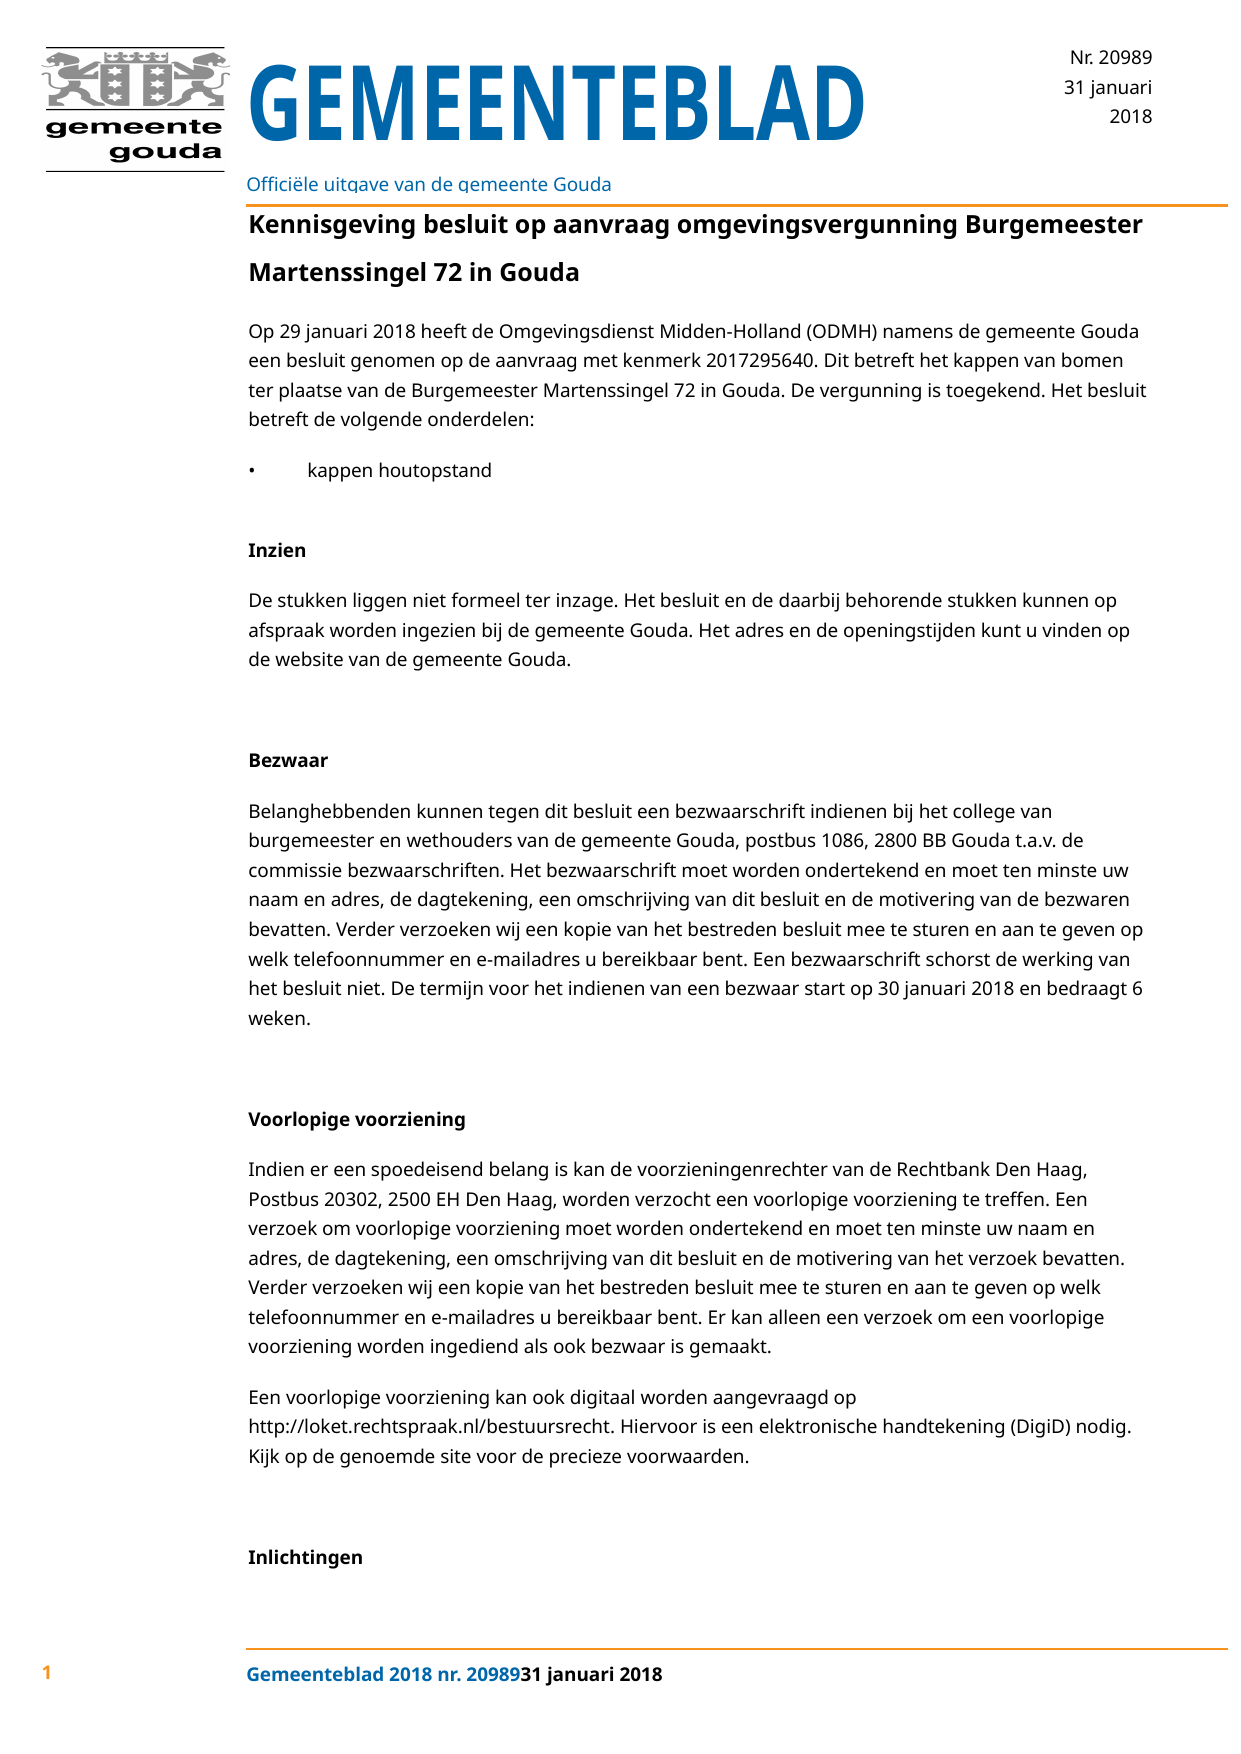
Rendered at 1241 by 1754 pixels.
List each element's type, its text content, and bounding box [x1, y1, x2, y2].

list kappen houtopstand [248, 457, 1152, 483]
text Belanghebbenden kunnen tegen dit besluit een bezwaarschrift indienen bij het college van burgemeester en wethouders van de gemeente Gouda, postbus 1086, 2800 BB Gouda t.a.v. de commissie bezwaarschriften. Het bezwaarschrift moet worden ondertekend en moet ten minste uw naam en adres, de dagtekening, een omschrijving van dit besluit en de motivering van de bezwaren bevatten. Verder verzoeken wij een kopie van het bestreden besluit mee te sturen en aan te geven op welk telefoonnummer en e-mailadres u bereikbaar bent. Een bezwaarschrift schorst de werking van het besluit niet. De termijn voor het indienen van een bezwaar start op 30 januari 2018 en bedraagt 6 weken. [248, 798, 1152, 1031]
text Een voorlopige voorziening kan ook digitaal worden aangevraagd op http://loket.rechtspraak.nl/bestuursrecht. Hiervoor is een elektronische handtekening (DigiD) nodig. Kijk op de genoemde site voor de precieze voorwaarden. [248, 1384, 1152, 1469]
text Op 29 januari 2018 heeft de Omgevingsdienst Midden-Holland (ODMH) namens de gemeente Gouda een besluit genomen op de aanvraag met kenmerk 2017295640. Dit betreft het kappen van bomen ter plaatse van de Burgemeester Martenssingel 72 in Gouda. De vergunning is toegekend. Het besluit betreft de volgende onderdelen: [248, 318, 1152, 432]
text Bezwaar [248, 747, 1152, 773]
text De stukken liggen niet formeel ter inzage. Het besluit en de daarbij behorende stukken kunnen op afspraak worden ingezien bij de gemeente Gouda. Het adres en de openingstijden kunt u vinden op de website van de gemeente Gouda. [248, 587, 1152, 672]
text Inlichtingen [248, 1544, 1152, 1570]
text Kennisgeving besluit op aanvraag omgevingsvergunning Burgemeester Martenssingel 72 in Gouda [248, 207, 1152, 288]
picture [41, 47, 231, 172]
text Indien er een spoedeisend belang is kan de voorzieningenrechter van de Rechtbank Den Haag, Postbus 20302, 2500 EH Den Haag, worden verzocht een voorlopige voorziening te treffen. Een verzoek om voorlopige voorziening moet worden ondertekend en moet ten minste uw naam en adres, de dagtekening, een omschrijving van dit besluit en de motivering van het verzoek bevatten. Verder verzoeken wij een kopie van het bestreden besluit mee te sturen en aan te geven op welk telefoonnummer en e-mailadres u bereikbaar bent. Er kan alleen een verzoek om een voorlopige voorziening worden ingediend als ook bezwaar is gemaakt. [248, 1156, 1152, 1359]
text Voorlopige voorziening [248, 1106, 1152, 1132]
text Inzien [248, 537, 1152, 563]
